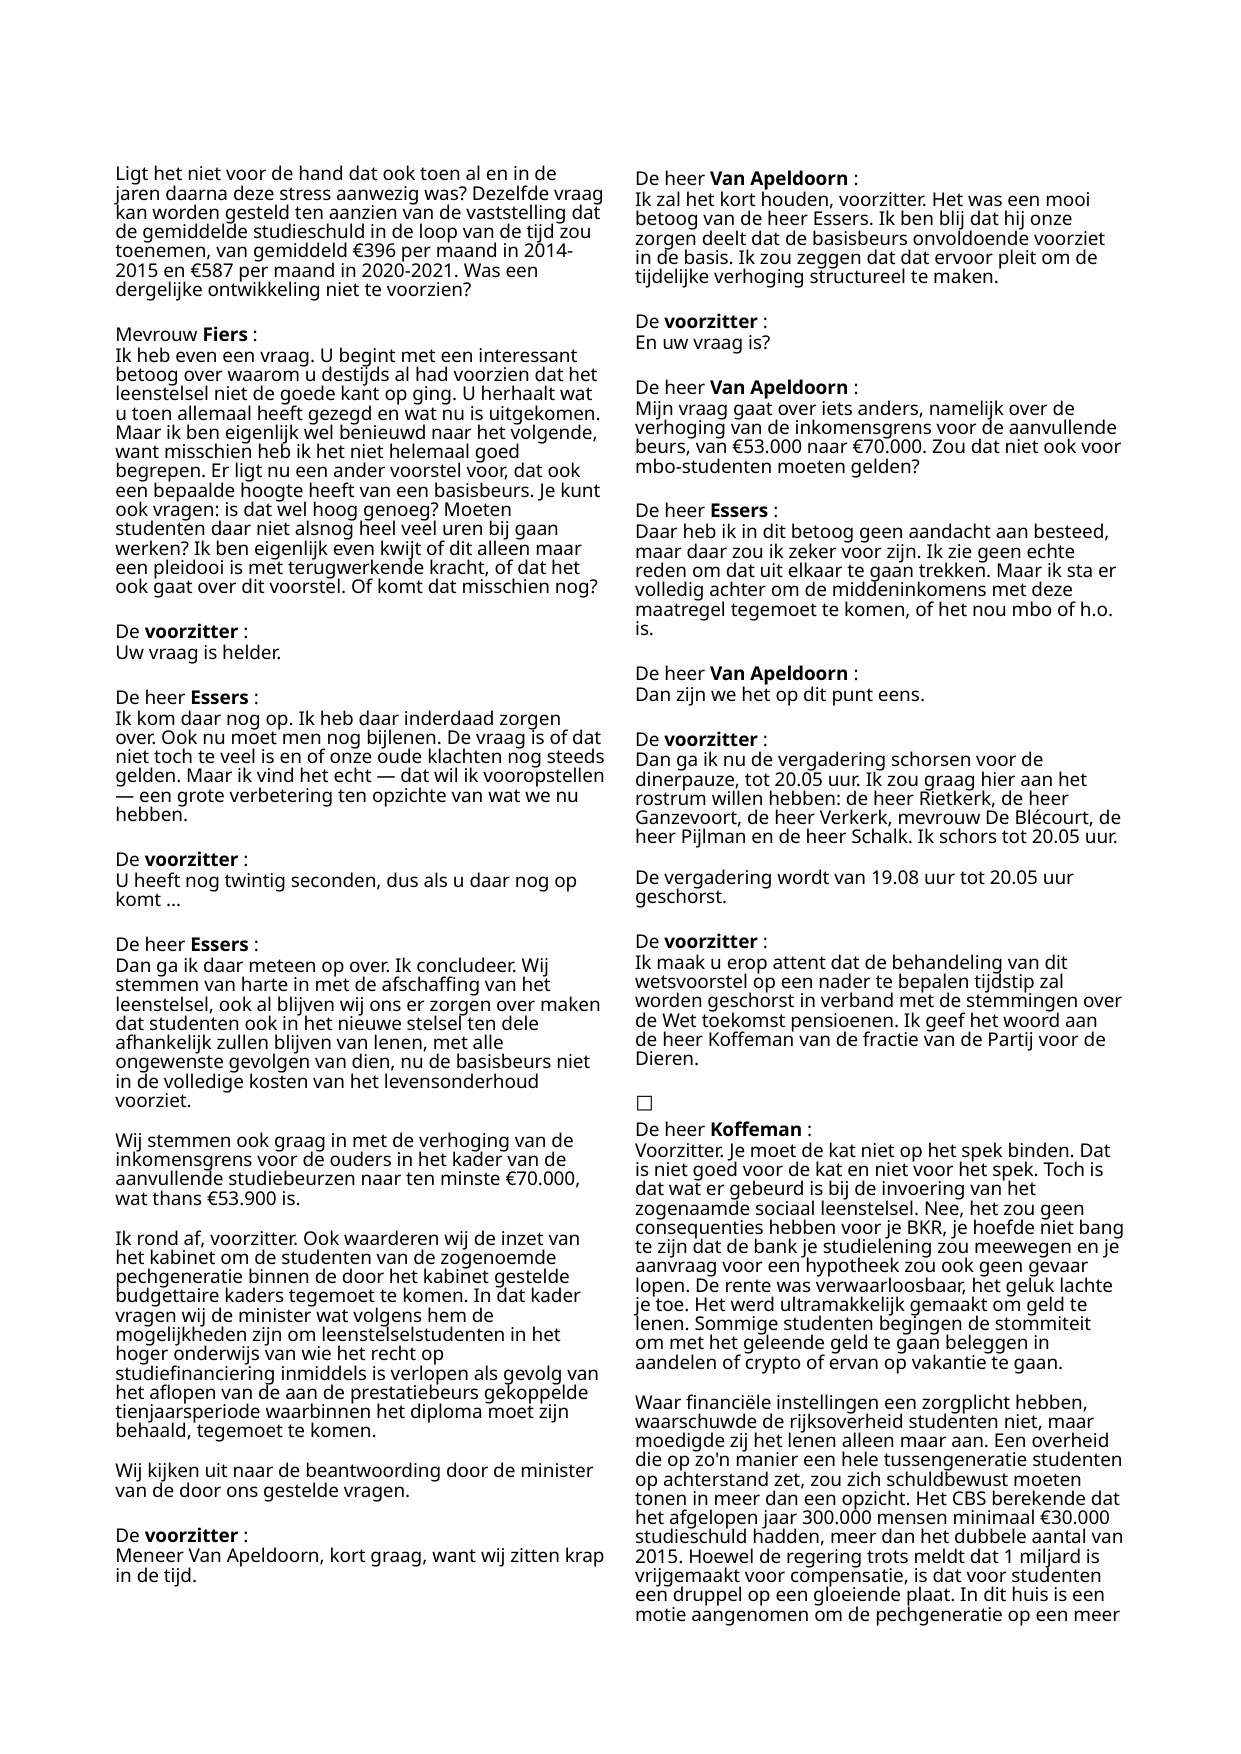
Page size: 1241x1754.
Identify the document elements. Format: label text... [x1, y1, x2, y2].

text De voorzitter : [115, 846, 605, 872]
text Dan ga ik daar meteen op over. Ik concludeer. Wij stemmen van harte in met de afschaffing van het leenstelsel, ook al blijven wij ons er zorgen over maken dat studenten ook in het nieuwe stelsel ten dele afhankelijk zullen blijven van lenen, met alle ongewenste gevolgen van dien, nu de basisbeurs niet in de volledige kosten van het levensonderhoud voorziet. [115, 957, 605, 1111]
text Ik heb even een vraag. U begint met een interessant betoog over waarom u destijds al had voorzien dat het leenstelsel niet de goede kant op ging. U herhaalt wat u toen allemaal heeft gezegd en wat nu is uitgekomen. Maar ik ben eigenlijk wel benieuwd naar het volgende, want misschien heb ik het niet helemaal goed begrepen. Er ligt nu een ander voorstel voor, dat ook een bepaalde hoogte heeft van een basisbeurs. Je kunt ook vragen: is dat wel hoog genoeg? Moeten studenten daar niet alsnog heel veel uren bij gaan werken? Ik ben eigenlijk even kwijt of dit alleen maar een pleidooi is met terugwerkende kracht, of dat het ook gaat over dit voorstel. Of komt dat misschien nog? [115, 347, 605, 597]
text De heer Koffeman : [635, 1116, 1125, 1142]
text Wij kijken uit naar de beantwoording door de minister van de door ons gestelde vragen. [115, 1462, 605, 1501]
text De voorzitter : [115, 1522, 605, 1547]
text ⬜ [635, 1090, 1125, 1116]
text De heer Van Apeldoorn : [635, 165, 1125, 191]
text Ik maak u erop attent dat de behandeling van dit wetsvoorstel op een nader te bepalen tijdstip zal worden geschorst in verband met de stemmingen over de Wet toekomst pensioenen. Ik geef het woord aan de heer Koffeman van de fractie van de Partij voor de Dieren. [635, 954, 1125, 1069]
text Ligt het niet voor de hand dat ook toen al en in de jaren daarna deze stress aanwezig was? Dezelfde vraag kan worden gesteld ten aanzien van de vaststelling dat de gemiddelde studieschuld in de loop van de tijd zou toenemen, van gemiddeld €396 per maand in 2014-2015 en €587 per maand in 2020-2021. Was een dergelijke ontwikkeling niet te voorzien? [115, 165, 605, 300]
text De heer Essers : [635, 498, 1125, 523]
text De heer Van Apeldoorn : [635, 374, 1125, 400]
text Daar heb ik in dit betoog geen aandacht aan besteed, maar daar zou ik zeker voor zijn. Ik zie geen echte reden om dat uit elkaar te gaan trekken. Maar ik sta er volledig achter om de middeninkomens met deze maatregel tegemoet te komen, of het nou mbo of h.o. is. [635, 523, 1125, 639]
text De heer Van Apeldoorn : [635, 660, 1125, 686]
text Uw vraag is helder. [115, 644, 605, 663]
text De voorzitter : [115, 618, 605, 644]
text Dan zijn we het op dit punt eens. [635, 686, 1125, 705]
text Voorzitter. Je moet de kat niet op het spek binden. Dat is niet goed voor de kat en niet voor het spek. Toch is dat wat er gebeurd is bij de invoering van het zogenaamde sociaal leenstelsel. Nee, het zou geen consequenties hebben voor je BKR, je hoefde niet bang te zijn dat de bank je studielening zou meewegen en je aanvraag voor een hypotheek zou ook geen gevaar lopen. De rente was verwaarloosbaar, het geluk lachte je toe. Het werd ultramakkelijk gemaakt om geld te lenen. Sommige studenten begingen de stommiteit om met het geleende geld te gaan beleggen in aandelen of crypto of ervan op vakantie te gaan. [635, 1142, 1125, 1373]
text En uw vraag is? [635, 334, 1125, 353]
text De voorzitter : [635, 928, 1125, 954]
text U heeft nog twintig seconden, dus als u daar nog op komt … [115, 872, 605, 910]
text De heer Essers : [115, 684, 605, 710]
text De voorzitter : [635, 726, 1125, 751]
text Waar financiële instellingen een zorgplicht hebben, waarschuwde de rijksoverheid studenten niet, maar moedigde zij het lenen alleen maar aan. Een overheid die op zo'n manier een hele tussengeneratie studenten op achterstand zet, zou zich schuldbewust moeten tonen in meer dan een opzicht. Het CBS berekende dat het afgelopen jaar 300.000 mensen minimaal €30.000 studieschuld hadden, meer dan het dubbele aantal van 2015. Hoewel de regering trots meldt dat 1 miljard is vrijgemaakt voor compensatie, is dat voor studenten een druppel op een gloeiende plaat. In dit huis is een motie aangenomen om de pechgeneratie op een meer [635, 1394, 1125, 1625]
text Mijn vraag gaat over iets anders, namelijk over de verhoging van de inkomensgrens voor de aanvullende beurs, van €53.000 naar €70.000. Zou dat niet ook voor mbo-studenten moeten gelden? [635, 400, 1125, 477]
text Meneer Van Apeldoorn, kort graag, want wij zitten krap in de tijd. [115, 1547, 605, 1586]
text De vergadering wordt van 19.08 uur tot 20.05 uur geschorst. [635, 869, 1125, 907]
text Wij stemmen ook graag in met de verhoging van de inkomensgrens voor de ouders in het kader van de aanvullende studiebeurzen naar ten minste €70.000, wat thans €53.900 is. [115, 1132, 605, 1209]
text Ik zal het kort houden, voorzitter. Het was een mooi betoog van de heer Essers. Ik ben blij dat hij onze zorgen deelt dat de basisbeurs onvoldoende voorziet in de basis. Ik zou zeggen dat dat ervoor pleit om de tijdelijke verhoging structureel te maken. [635, 191, 1125, 287]
text De voorzitter : [635, 308, 1125, 334]
text Mevrouw Fiers : [115, 321, 605, 347]
text Ik kom daar nog op. Ik heb daar inderdaad zorgen over. Ook nu moet men nog bijlenen. De vraag is of dat niet toch te veel is en of onze oude klachten nog steeds gelden. Maar ik vind het echt — dat wil ik vooropstellen — een grote verbetering ten opzichte van wat we nu hebben. [115, 710, 605, 825]
text De heer Essers : [115, 931, 605, 957]
text Ik rond af, voorzitter. Ook waarderen wij de inzet van het kabinet om de studenten van de zogenoemde pechgeneratie binnen de door het kabinet gestelde budgettaire kaders tegemoet te komen. In dat kader vragen wij de minister wat volgens hem de mogelijkheden zijn om leenstelselstudenten in het hoger onderwijs van wie het recht op studiefinanciering inmiddels is verlopen als gevolg van het aflopen van de aan de prestatiebeurs gekoppelde tienjaarsperiode waarbinnen het diploma moet zijn behaald, tegemoet te komen. [115, 1230, 605, 1442]
text Dan ga ik nu de vergadering schorsen voor de dinerpauze, tot 20.05 uur. Ik zou graag hier aan het rostrum willen hebben: de heer Rietkerk, de heer Ganzevoort, de heer Verkerk, mevrouw De Blécourt, de heer Pijlman en de heer Schalk. Ik schors tot 20.05 uur. [635, 751, 1125, 848]
